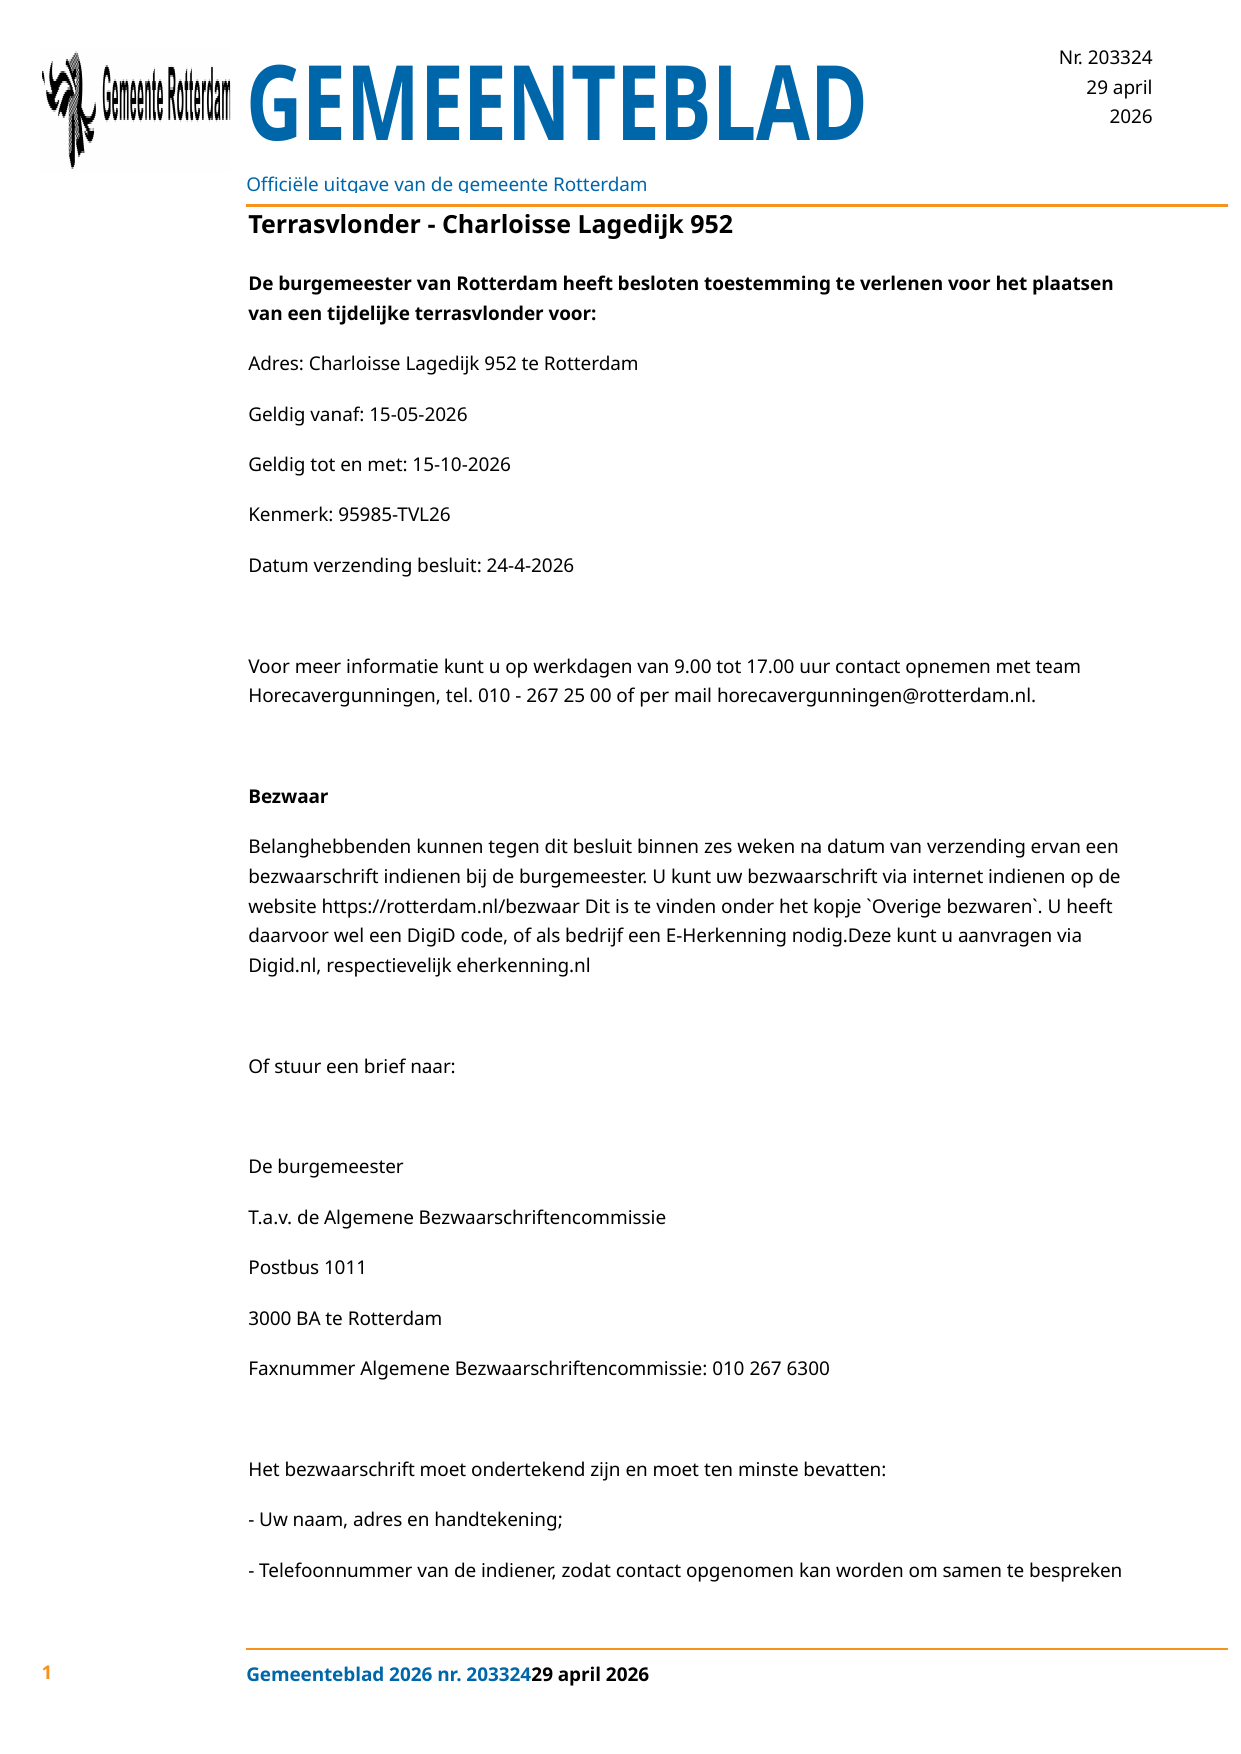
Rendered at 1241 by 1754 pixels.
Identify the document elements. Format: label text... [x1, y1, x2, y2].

text Voor meer informatie kunt u op werkdagen van 9.00 tot 17.00 uur contact opnemen met team Horecavergunningen, tel. 010 - 267 25 00 of per mail horecavergunningen@rotterdam.nl. [248, 653, 1152, 708]
text Geldig tot en met: 15-10-2026 [248, 451, 1152, 477]
picture [41, 47, 231, 172]
text 3000 BA te Rotterdam [248, 1305, 1152, 1331]
text Datum verzending besluit: 24-4-2026 [248, 552, 1152, 578]
text T.a.v. de Algemene Bezwaarschriftencommissie [248, 1204, 1152, 1230]
text Postbus 1011 [248, 1254, 1152, 1280]
text Faxnummer Algemene Bezwaarschriftencommissie: 010 267 6300 [248, 1355, 1152, 1381]
text - Telefoonnummer van de indiener, zodat contact opgenomen kan worden om samen te bespreken [248, 1557, 1152, 1583]
text De burgemeester [248, 1154, 1152, 1179]
text Bezwaar [248, 783, 1152, 809]
text Terrasvlonder - Charloisse Lagedijk 952 [248, 207, 1152, 241]
text - Uw naam, adres en handtekening; [248, 1507, 1152, 1532]
text De burgemeester van Rotterdam heeft besloten toestemming te verlenen voor het plaatsen van een tijdelijke terrasvlonder voor: [248, 270, 1152, 326]
text Of stuur een brief naar: [248, 1053, 1152, 1078]
text Adres: Charloisse Lagedijk 952 te Rotterdam [248, 350, 1152, 376]
text Geldig vanaf: 15-05-2026 [248, 401, 1152, 426]
text Belanghebbenden kunnen tegen dit besluit binnen zes weken na datum van verzending ervan een bezwaarschrift indienen bij de burgemeester. U kunt uw bezwaarschrift via internet indienen op de website https://rotterdam.nl/bezwaar Dit is te vinden onder het kopje `Overige bezwaren`. U heeft daarvoor wel een DigiD code, of als bedrijf een E-Herkenning nodig.Deze kunt u aanvragen via Digid.nl, respectievelijk eherkenning.nl [248, 834, 1152, 978]
text Het bezwaarschrift moet ondertekend zijn en moet ten minste bevatten: [248, 1456, 1152, 1482]
text Kenmerk: 95985-TVL26 [248, 502, 1152, 527]
